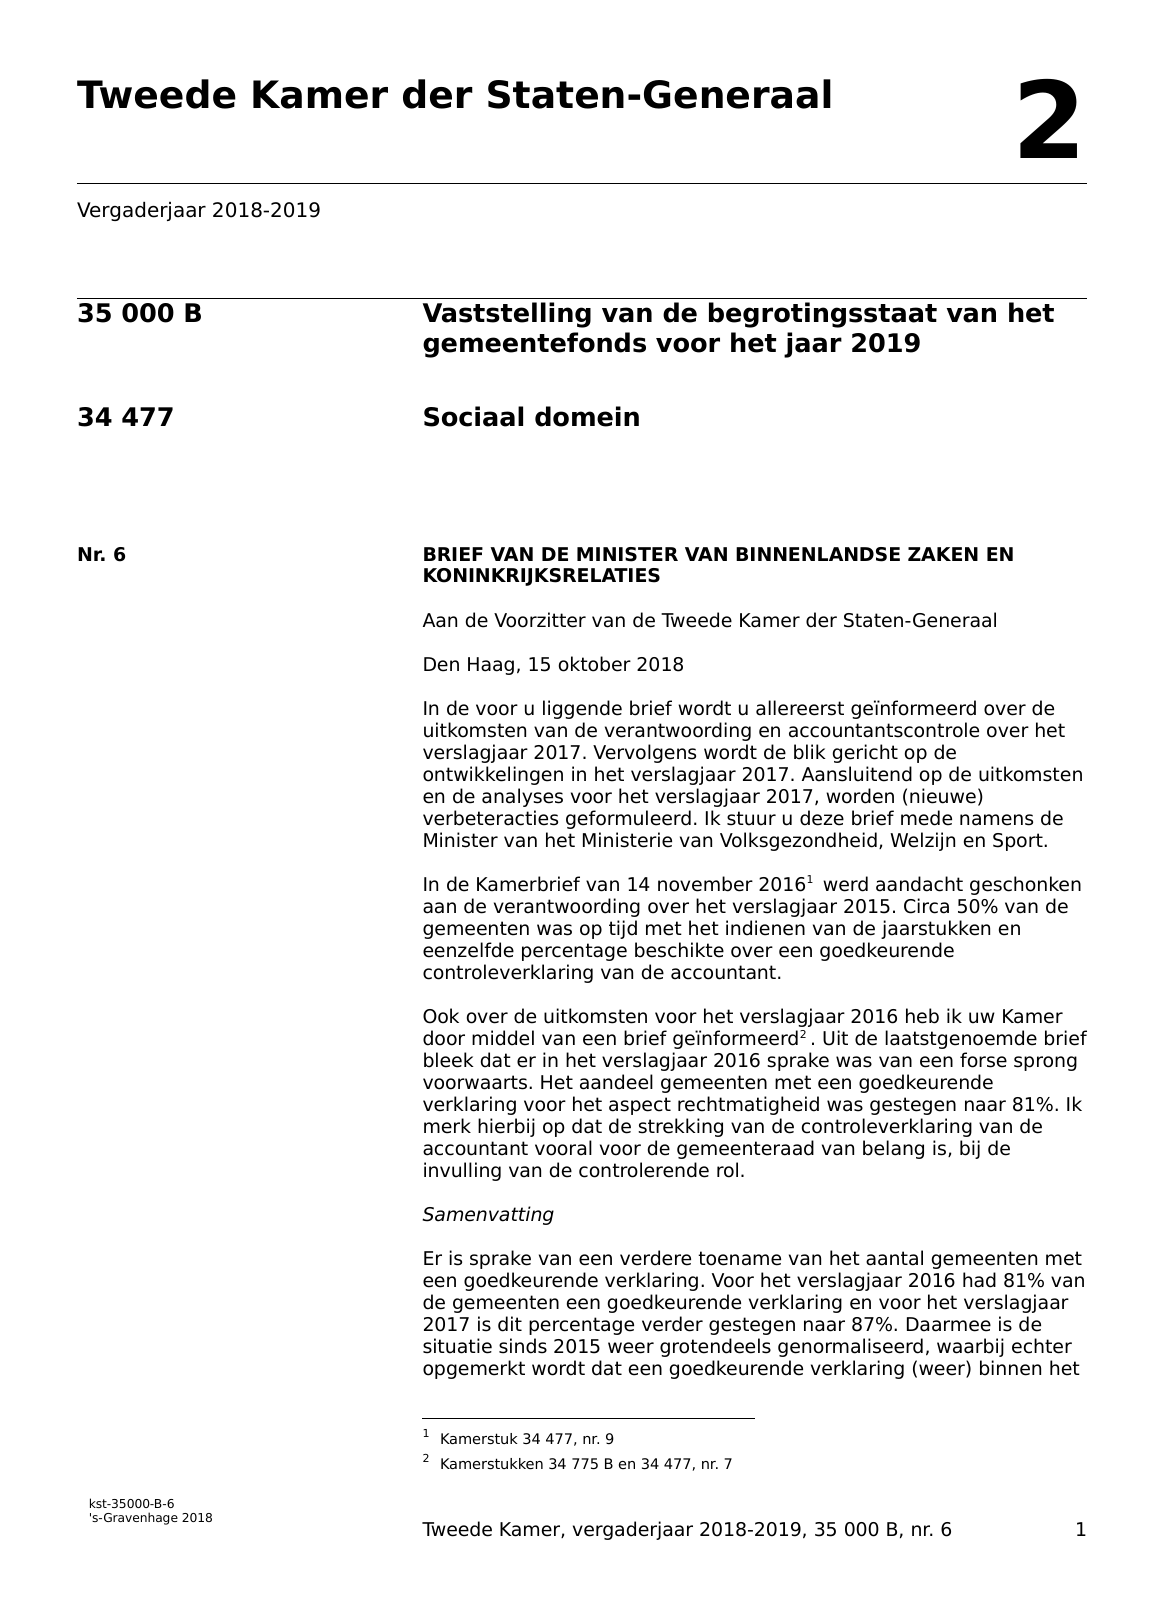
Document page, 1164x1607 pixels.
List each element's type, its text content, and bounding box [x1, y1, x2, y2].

text Aan de Voorzitter van de Tweede Kamer der Staten-Generaal [422, 609, 1087, 632]
subtitle 35 000 B Vaststelling van de begrotingsstaat van het gemeentefonds voor het jaar 2019 [77, 299, 1087, 358]
subtitle Samenvatting [422, 1204, 1087, 1226]
text Den Haag, 15 oktober 2018 [422, 654, 1087, 676]
text Kamerstuk 34 477, nr. 9 [422, 1427, 1087, 1449]
text In de Kamerbrief van 14 november 2016 werd aandacht geschonken aan de verantwoording over het verslagjaar 2015. Circa 50% van de gemeenten was op tijd met het indienen van de jaarstukken en eenzelfde percentage beschikte over een goedkeurende controleverklaring van de accountant. [422, 874, 1087, 984]
text kst-35000-B-6 [88, 1497, 323, 1511]
text Kamerstukken 34 775 B en 34 477, nr. 7 [422, 1452, 1087, 1474]
text 's-Gravenhage 2018 [88, 1511, 323, 1525]
text Er is sprake van een verdere toename van het aantal gemeenten met een goedkeurende verklaring. Voor het verslagjaar 2016 had 81% van de gemeenten een goedkeurende verklaring en voor het verslagjaar 2017 is dit percentage verder gestegen naar 87%. Daarmee is de situatie sinds 2015 weer grotendeels genormaliseerd, waarbij echter opgemerkt wordt dat een goedkeurende verklaring (weer) binnen het [422, 1248, 1087, 1380]
subtitle Nr. 6 BRIEF VAN DE MINISTER VAN BINNENLANDSE ZAKEN EN KONINKRIJKSRELATIES [77, 543, 1087, 587]
table_header 2 [886, 59, 1087, 183]
table_header Tweede Kamer der Staten-Generaal [77, 59, 886, 183]
text In de voor u liggende brief wordt u allereerst geïnformeerd over de uitkomsten van de verantwoording en accountantscontrole over het verslagjaar 2017. Vervolgens wordt de blik gericht op de ontwikkelingen in het verslagjaar 2017. Aansluitend op de uitkomsten en de analyses voor het verslagjaar 2017, worden (nieuwe) verbeteracties geformuleerd. Ik stuur u deze brief mede namens de Minister van het Ministerie van Volksgezondheid, Welzijn en Sport. [422, 698, 1087, 852]
text Ook over de uitkomsten voor het verslagjaar 2016 heb ik uw Kamer door middel van een brief geïnformeerd. Uit de laatstgenoemde brief bleek dat er in het verslagjaar 2016 sprake was van een forse sprong voorwaarts. Het aandeel gemeenten met een goedkeurende verklaring voor het aspect rechtmatigheid was gestegen naar 81%. Ik merk hierbij op dat de strekking van de controleverklaring van de accountant vooral voor de gemeenteraad van belang is, bij de invulling van de controlerende rol. [422, 1006, 1087, 1182]
subtitle 34 477 Sociaal domein [77, 403, 1087, 432]
table_cell Vergaderjaar 2018-2019 [77, 184, 1087, 298]
